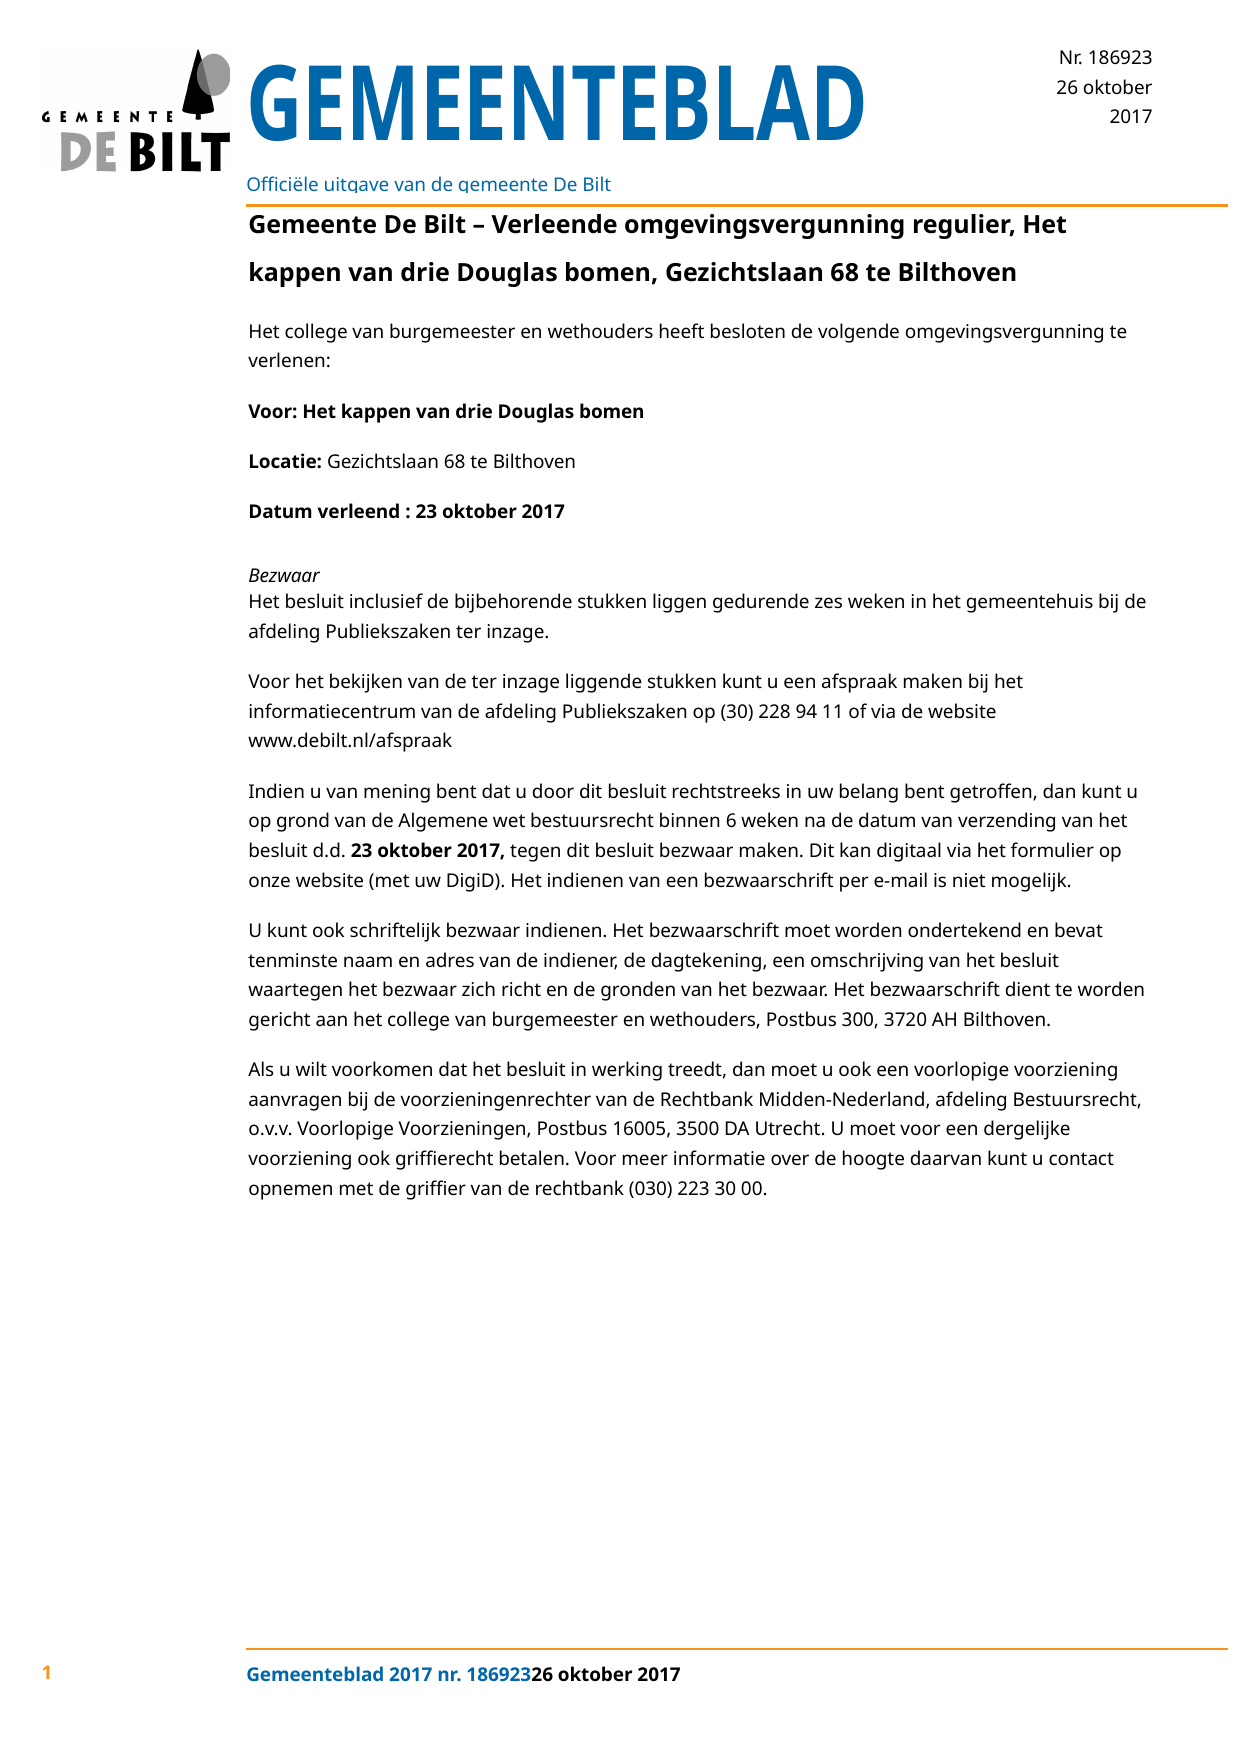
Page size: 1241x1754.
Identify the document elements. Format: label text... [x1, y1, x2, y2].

text Indien u van mening bent dat u door dit besluit rechtstreeks in uw belang bent getroffen, dan kunt u op grond van de Algemene wet bestuursrecht binnen 6 weken na de datum van verzending van het besluit d.d. 23 oktober 2017, tegen dit besluit bezwaar maken. Dit kan digitaal via het formulier op onze website (met uw DigiD). Het indienen van een bezwaarschrift per e-mail is niet mogelijk. [248, 778, 1152, 892]
picture [41, 47, 231, 172]
text Locatie: Gezichtslaan 68 te Bilthoven [248, 448, 1152, 474]
text Gemeente De Bilt – Verleende omgevingsvergunning regulier, Het kappen van drie Douglas bomen, Gezichtslaan 68 te Bilthoven [248, 207, 1152, 288]
text Het college van burgemeester en wethouders heeft besloten de volgende omgevingsvergunning te verlenen: [248, 318, 1152, 373]
text U kunt ook schriftelijk bezwaar indienen. Het bezwaarschrift moet worden ondertekend en bevat tenminste naam en adres van de indiener, de dagtekening, een omschrijving van het besluit waartegen het bezwaar zich richt en de gronden van het bezwaar. Het bezwaarschrift dient te worden gericht aan het college van burgemeester en wethouders, Postbus 300, 3720 AH Bilthoven. [248, 917, 1152, 1032]
text Voor het bekijken van de ter inzage liggende stukken kunt u een afspraak maken bij het informatiecentrum van de afdeling Publiekszaken op (30) 228 94 11 of via de website www.debilt.nl/afspraak [248, 668, 1152, 753]
text Het besluit inclusief de bijbehorende stukken liggen gedurende zes weken in het gemeentehuis bij de afdeling Publiekszaken ter inzage. [248, 588, 1152, 644]
text Als u wilt voorkomen dat het besluit in werking treedt, dan moet u ook een voorlopige voorziening aanvragen bij de voorzieningenrechter van de Rechtbank Midden-Nederland, afdeling Bestuursrecht, o.v.v. Voorlopige Voorzieningen, Postbus 16005, 3500 DA Utrecht. U moet voor een dergelijke voorziening ook griffierecht betalen. Voor meer informatie over de hoogte daarvan kunt u contact opnemen met de griffier van de rechtbank (030) 223 30 00. [248, 1056, 1152, 1200]
text Voor: Het kappen van drie Douglas bomen [248, 398, 1152, 424]
text Datum verleend : 23 oktober 2017 [248, 499, 1152, 524]
text Bezwaar [248, 563, 1152, 588]
